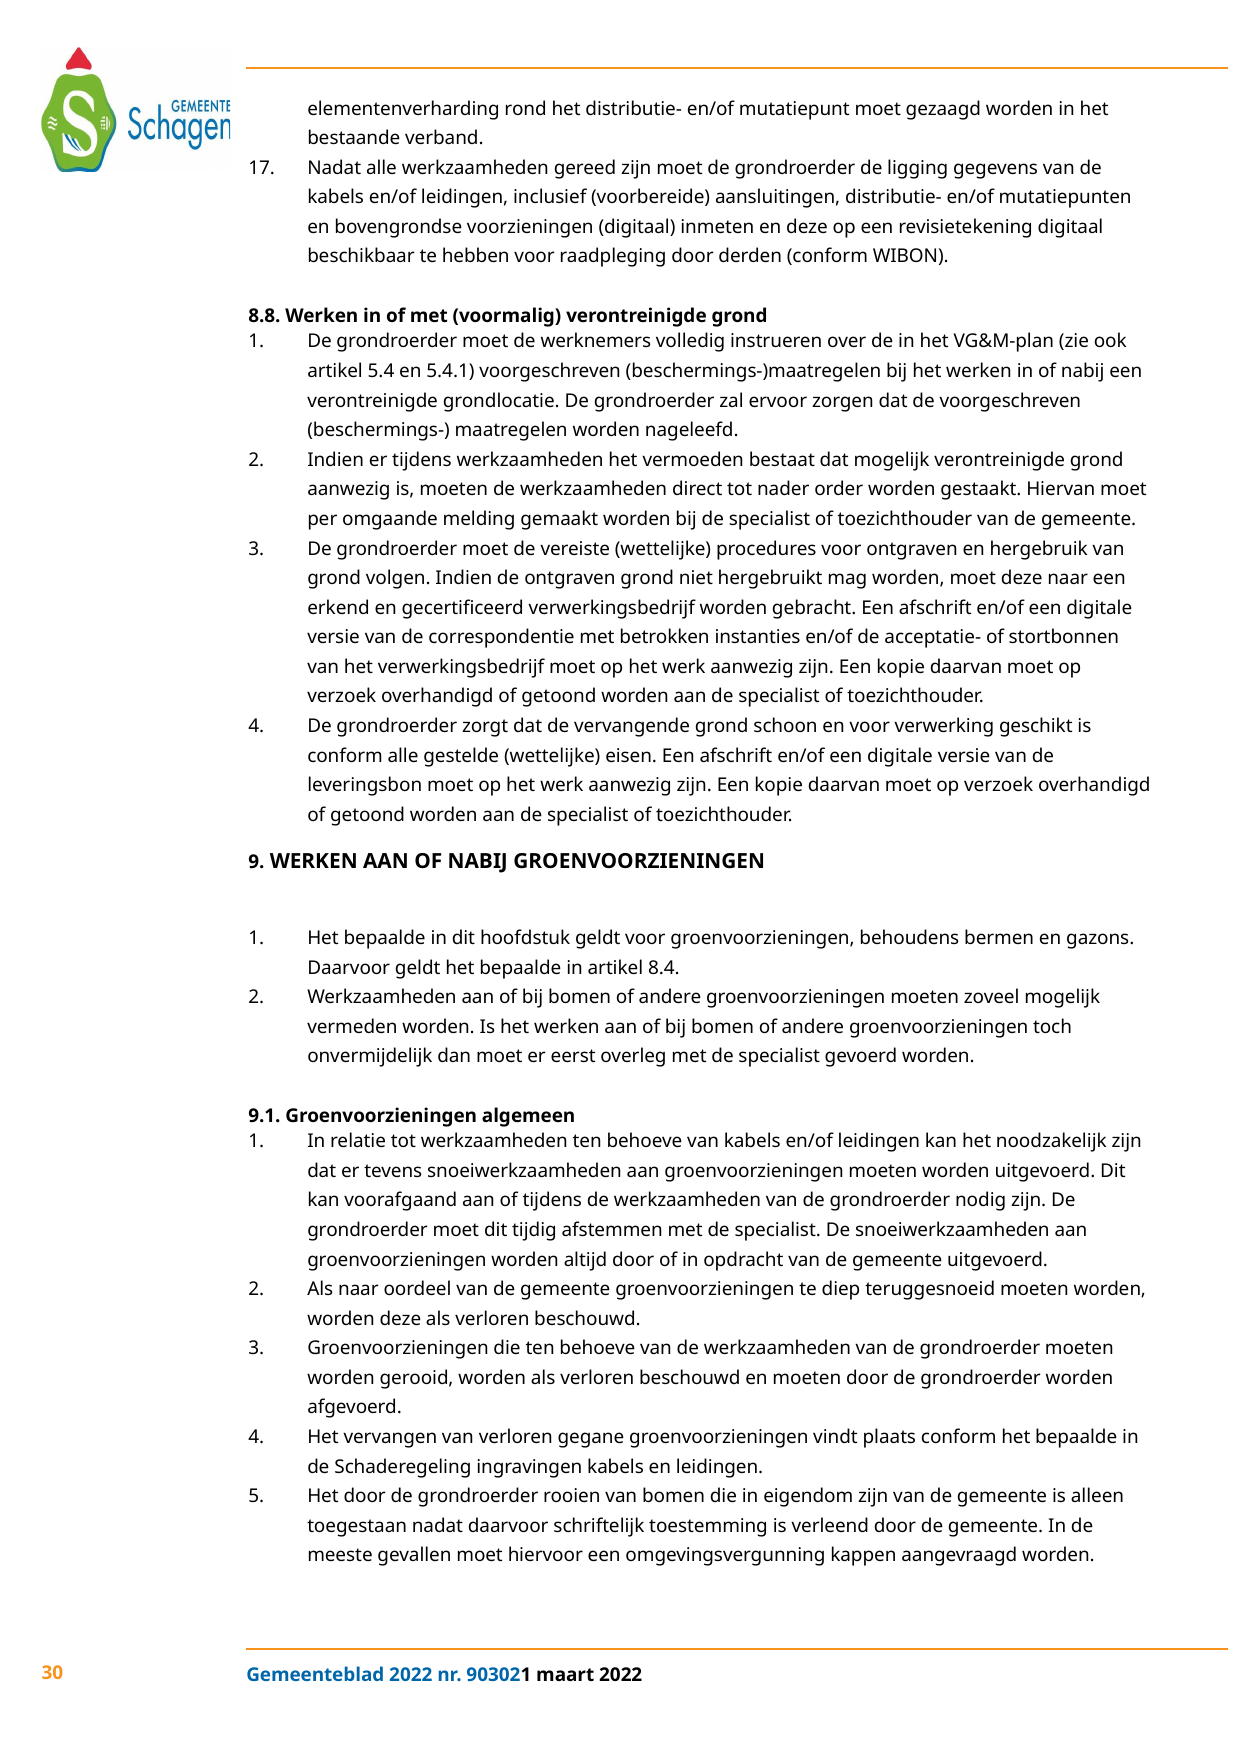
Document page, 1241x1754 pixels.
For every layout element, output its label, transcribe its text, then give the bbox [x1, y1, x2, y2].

list Indien er tijdens werkzaamheden het vermoeden bestaat dat mogelijk verontreinigde grond aanwezig is, moeten de werkzaamheden direct tot nader order worden gestaakt. Hiervan moet per omgaande melding gemaakt worden bij de specialist of toezichthouder van de gemeente. [248, 446, 1152, 531]
text 9. WERKEN AAN OF NABIJ GROENVOORZIENINGEN [248, 847, 1152, 875]
list De grondroerder moet de werknemers volledig instrueren over de in het VG&M-plan (zie ook artikel 5.4 en 5.4.1) voorgeschreven (beschermings-)maatregelen bij het werken in of nabij een verontreinigde grondlocatie. De grondroerder zal ervoor zorgen dat de voorgeschreven (beschermings-) maatregelen worden nageleefd. [248, 328, 1152, 442]
text 8.8. Werken in of met (voormalig) verontreinigde grond [248, 302, 1152, 328]
list Het door de grondroerder rooien van bomen die in eigendom zijn van de gemeente is alleen toegestaan nadat daarvoor schriftelijk toestemming is verleend door de gemeente. In de meeste gevallen moet hiervoor een omgevingsvergunning kappen aangevraagd worden. [248, 1482, 1152, 1567]
list In relatie tot werkzaamheden ten behoeve van kabels en/of leidingen kan het noodzakelijk zijn dat er tevens snoeiwerkzaamheden aan groenvoorzieningen moeten worden uitgevoerd. Dit kan voorafgaand aan of tijdens de werkzaamheden van de grondroerder nodig zijn. De grondroerder moet dit tijdig afstemmen met de specialist. De snoeiwerkzaamheden aan groenvoorzieningen worden altijd door of in opdracht van de gemeente uitgevoerd. [248, 1127, 1152, 1272]
list elementenverharding rond het distributie- en/of mutatiepunt moet gezaagd worden in het bestaande verband. [248, 95, 1152, 150]
text 9.1. Groenvoorzieningen algemeen [248, 1102, 1152, 1127]
list Groenvoorzieningen die ten behoeve van de werkzaamheden van de grondroerder moeten worden gerooid, worden als verloren beschouwd en moeten door de grondroerder worden afgevoerd. [248, 1334, 1152, 1419]
list De grondroerder zorgt dat de vervangende grond schoon en voor verwerking geschikt is conform alle gestelde (wettelijke) eisen. Een afschrift en/of een digitale versie van de leveringsbon moet op het werk aanwezig zijn. Een kopie daarvan moet op verzoek overhandigd of getoond worden aan de specialist of toezichthouder. [248, 712, 1152, 827]
list Het vervangen van verloren gegane groenvoorzieningen vindt plaats conform het bepaalde in de Schaderegeling ingravingen kabels en leidingen. [248, 1423, 1152, 1479]
picture [41, 47, 231, 172]
list Als naar oordeel van de gemeente groenvoorzieningen te diep teruggesnoeid moeten worden, worden deze als verloren beschouwd. [248, 1275, 1152, 1331]
list De grondroerder moet de vereiste (wettelijke) procedures voor ontgraven en hergebruik van grond volgen. Indien de ontgraven grond niet hergebruikt mag worden, moet deze naar een erkend en gecertificeerd verwerkingsbedrijf worden gebracht. Een afschrift en/of een digitale versie van de correspondentie met betrokken instanties en/of de acceptatie- of stortbonnen van het verwerkingsbedrijf moet op het werk aanwezig zijn. Een kopie daarvan moet op verzoek overhandigd of getoond worden aan de specialist of toezichthouder. [248, 535, 1152, 708]
list Werkzaamheden aan of bij bomen of andere groenvoorzieningen moeten zoveel mogelijk vermeden worden. Is het werken aan of bij bomen of andere groenvoorzieningen toch onvermijdelijk dan moet er eerst overleg met de specialist gevoerd worden. [248, 983, 1152, 1068]
list Het bepaalde in dit hoofdstuk geldt voor groenvoorzieningen, behoudens bermen en gazons. Daarvoor geldt het bepaalde in artikel 8.4. [248, 924, 1152, 979]
list Nadat alle werkzaamheden gereed zijn moet de grondroerder de ligging gegevens van de kabels en/of leidingen, inclusief (voorbereide) aansluitingen, distributie- en/of mutatiepunten en bovengrondse voorzieningen (digitaal) inmeten en deze op een revisietekening digitaal beschikbaar te hebben voor raadpleging door derden (conform WIBON). [248, 154, 1152, 268]
